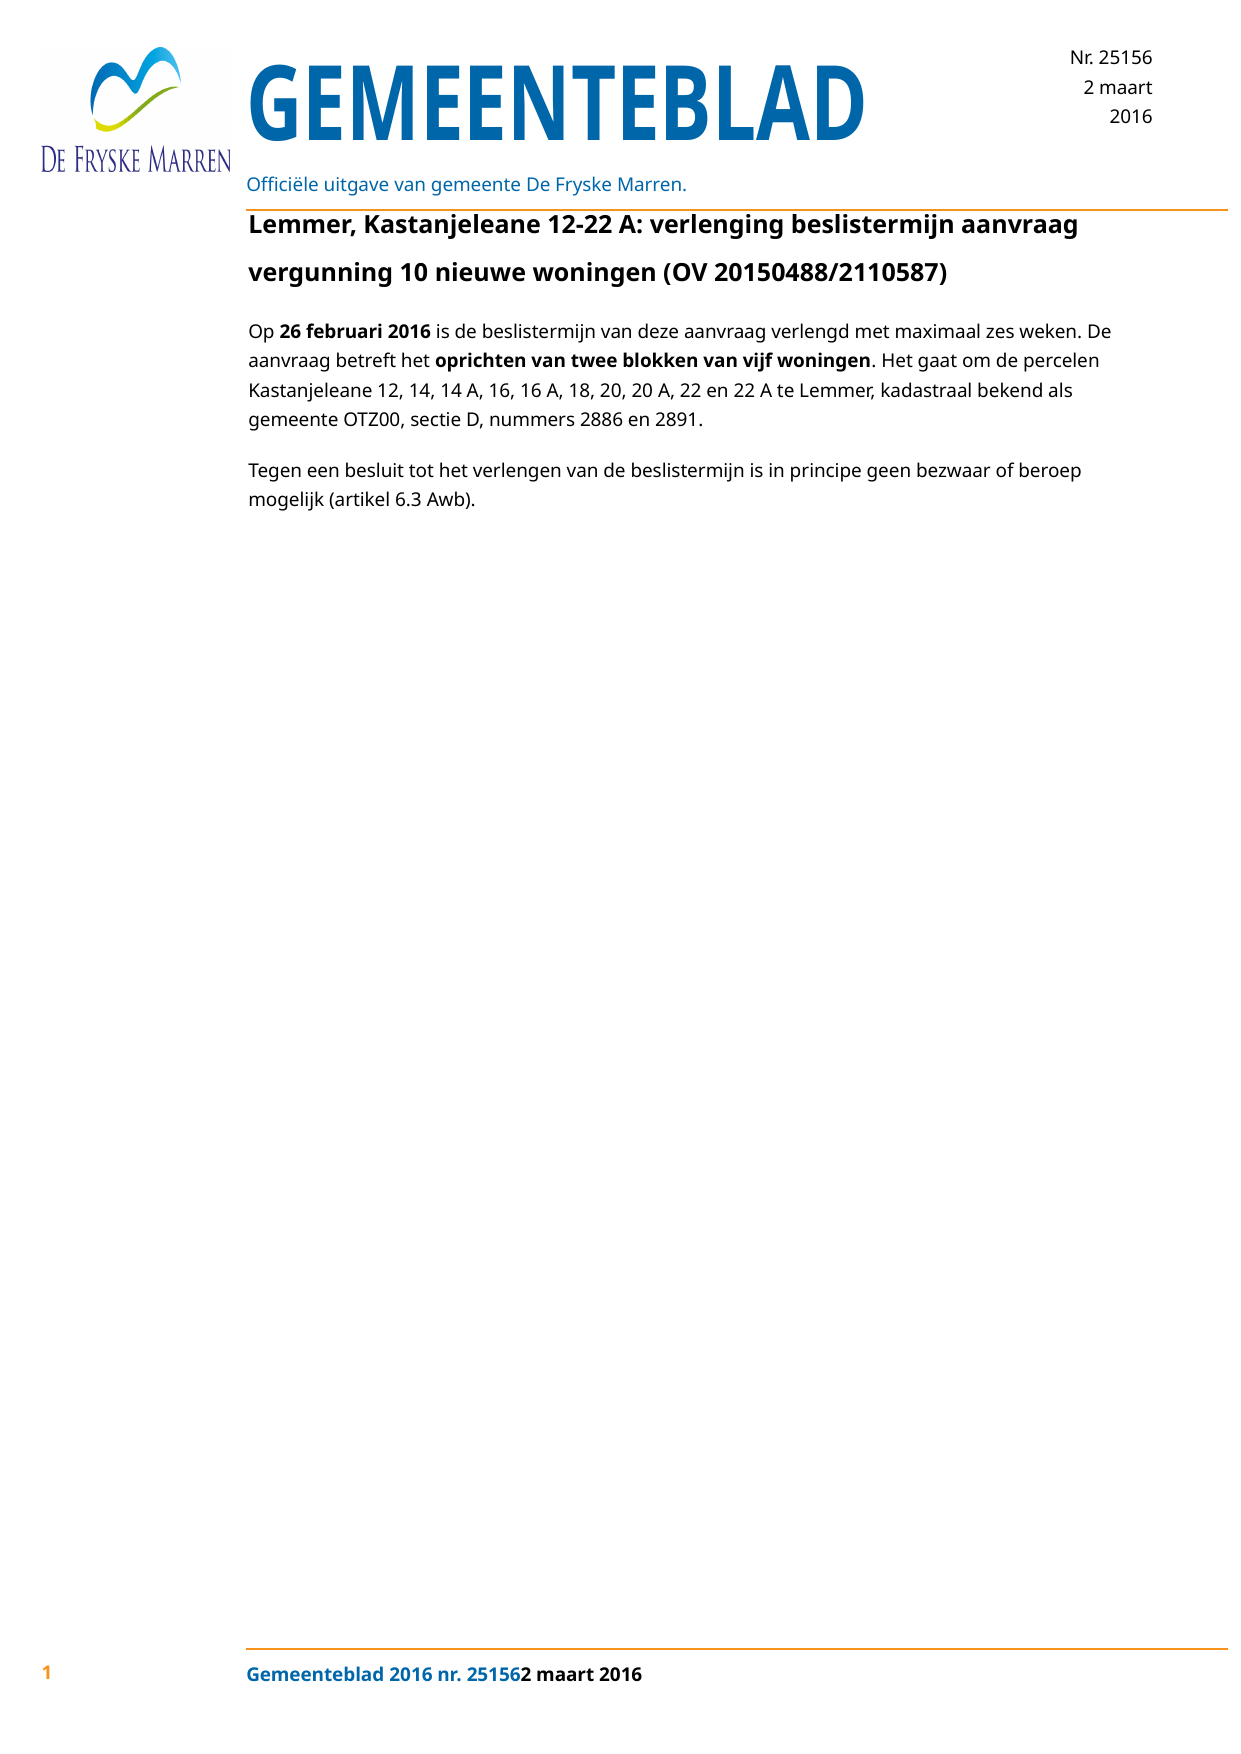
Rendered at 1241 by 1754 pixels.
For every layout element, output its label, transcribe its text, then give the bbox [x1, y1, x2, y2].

picture [41, 47, 231, 172]
text Op 26 februari 2016 is de beslistermijn van deze aanvraag verlengd met maximaal zes weken. De aanvraag betreft het oprichten van twee blokken van vijf woningen. Het gaat om de percelen Kastanjeleane 12, 14, 14 A, 16, 16 A, 18, 20, 20 A, 22 en 22 A te Lemmer, kadastraal bekend als gemeente OTZ00, sectie D, nummers 2886 en 2891. [248, 318, 1152, 432]
text Tegen een besluit tot het verlengen van de beslistermijn is in principe geen bezwaar of beroep mogelijk (artikel 6.3 Awb). [248, 457, 1152, 512]
text Lemmer, Kastanjeleane 12-22 A: verlenging beslistermijn aanvraag vergunning 10 nieuwe woningen (OV 20150488/2110587) [248, 211, 1152, 288]
